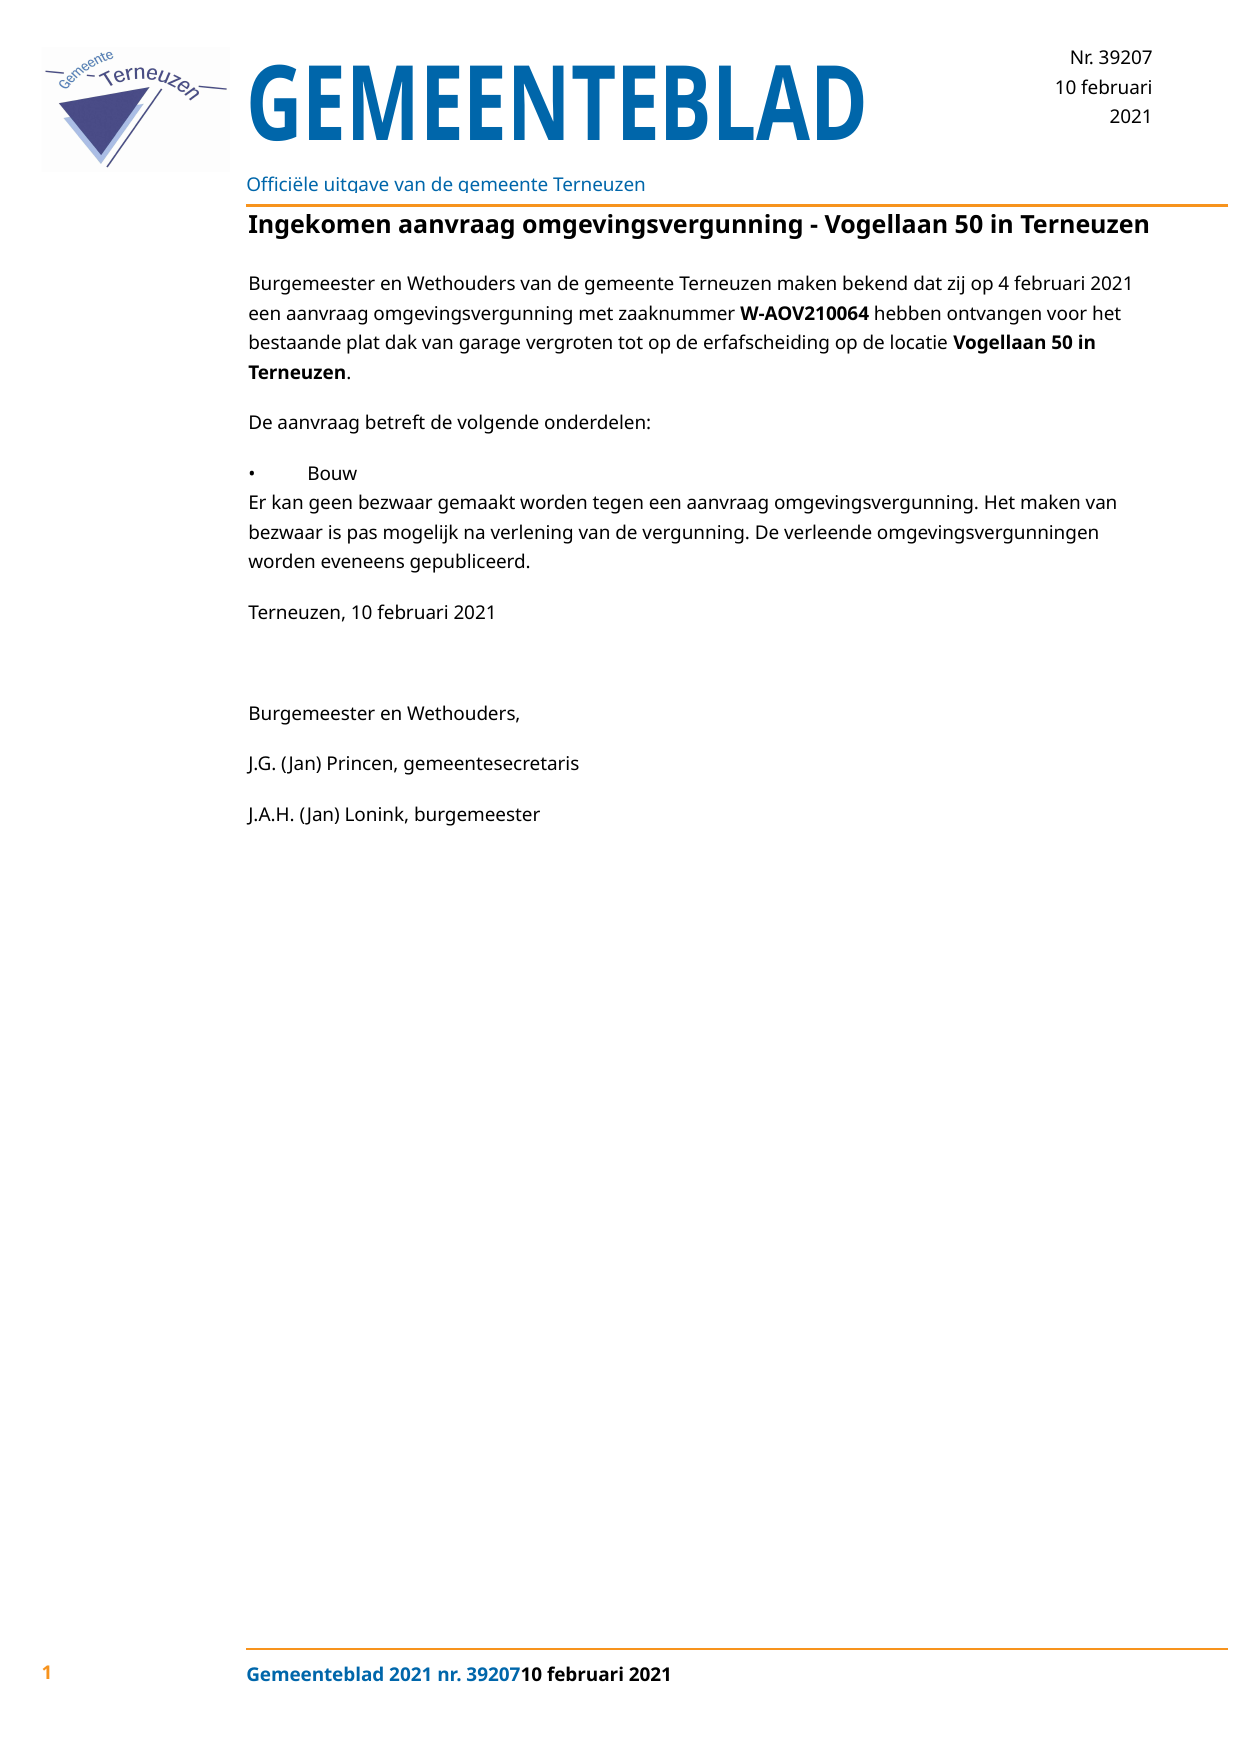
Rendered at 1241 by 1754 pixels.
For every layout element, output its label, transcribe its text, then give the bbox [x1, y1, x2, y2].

text Er kan geen bezwaar gemaakt worden tegen een aanvraag omgevingsvergunning. Het maken van bezwaar is pas mogelijk na verlening van de vergunning. De verleende omgevingsvergunningen worden eveneens gepubliceerd. [248, 489, 1152, 574]
text J.G. (Jan) Princen, gemeentesecretaris [248, 750, 1152, 776]
text Terneuzen, 10 februari 2021 [248, 599, 1152, 625]
text Burgemeester en Wethouders, [248, 700, 1152, 726]
text De aanvraag betreft de volgende onderdelen: [248, 409, 1152, 435]
text Burgemeester en Wethouders van de gemeente Terneuzen maken bekend dat zij op 4 februari 2021 een aanvraag omgevingsvergunning met zaaknummer W-AOV210064 hebben ontvangen voor het bestaande plat dak van garage vergroten tot op de erfafscheiding op de locatie Vogellaan 50 in Terneuzen. [248, 270, 1152, 385]
list Bouw [248, 460, 1152, 486]
text Ingekomen aanvraag omgevingsvergunning - Vogellaan 50 in Terneuzen [248, 207, 1152, 241]
text J.A.H. (Jan) Lonink, burgemeester [248, 801, 1152, 826]
picture [41, 47, 231, 172]
